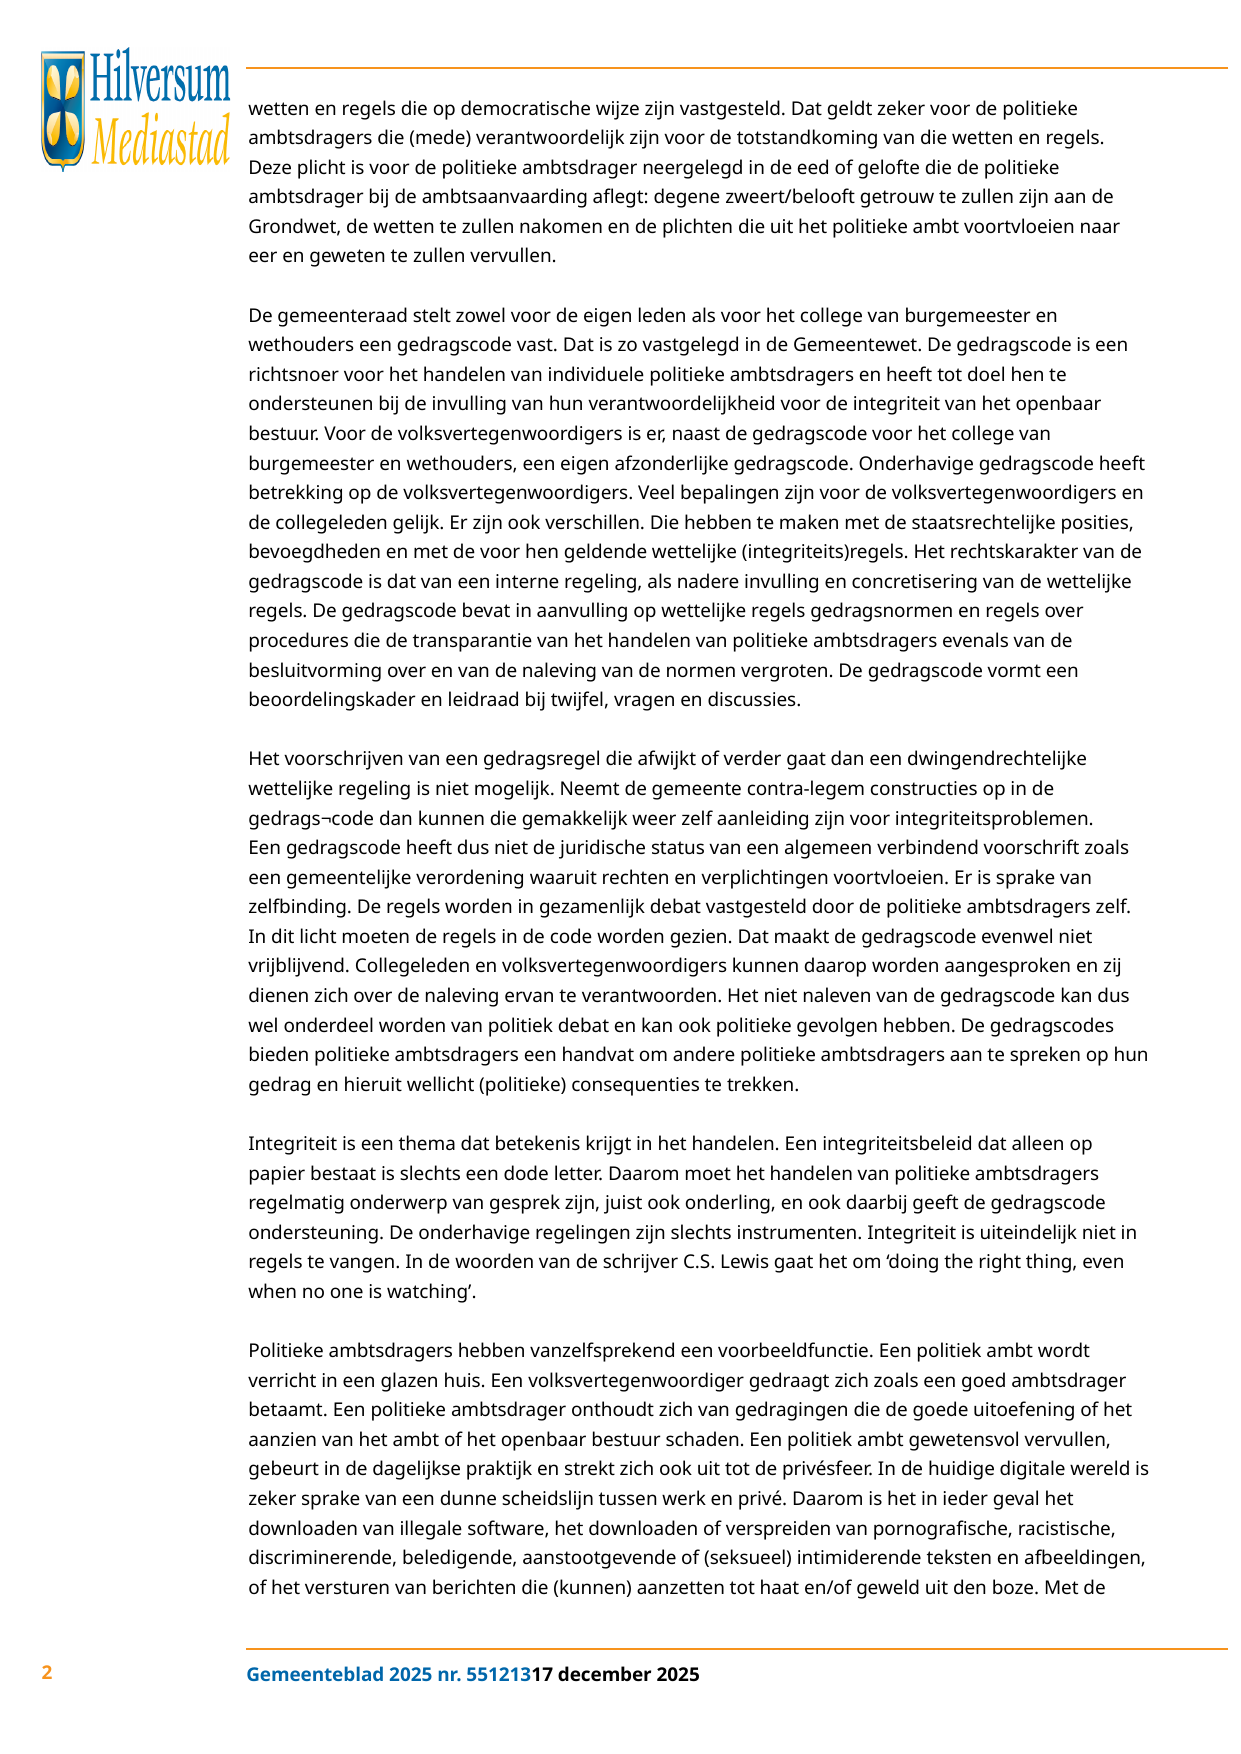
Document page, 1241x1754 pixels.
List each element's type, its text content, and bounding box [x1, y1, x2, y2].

picture [41, 47, 231, 172]
text Integriteit is een thema dat betekenis krijgt in het handelen. Een integriteitsbeleid dat alleen op papier bestaat is slechts een dode letter. Daarom moet het handelen van politieke ambtsdragers regelmatig onderwerp van gesprek zijn, juist ook onderling, en ook daarbij geeft de gedragscode ondersteuning. De onderhavige regelingen zijn slechts instrumenten. Integriteit is uiteindelijk niet in regels te vangen. In de woorden van de schrijver C.S. Lewis gaat het om ‘doing the right thing, even when no one is watching’. [248, 1130, 1152, 1304]
text wetten en regels die op democratische wijze zijn vastgesteld. Dat geldt zeker voor de politieke ambtsdragers die (mede) verantwoordelijk zijn voor de totstandkoming van die wetten en regels. Deze plicht is voor de politieke ambtsdrager neergelegd in de eed of gelofte die de politieke ambtsdrager bij de ambtsaanvaarding aflegt: degene zweert/belooft getrouw te zullen zijn aan de Grondwet, de wetten te zullen nakomen en de plichten die uit het politieke ambt voortvloeien naar eer en geweten te zullen vervullen. [248, 95, 1152, 268]
text De gemeenteraad stelt zowel voor de eigen leden als voor het college van burgemeester en wethouders een gedragscode vast. Dat is zo vastgelegd in de Gemeentewet. De gedragscode is een richtsnoer voor het handelen van individuele politieke ambtsdragers en heeft tot doel hen te ondersteunen bij de invulling van hun verantwoordelijkheid voor de integriteit van het openbaar bestuur. Voor de volksvertegenwoordigers is er, naast de gedragscode voor het college van burgemeester en wethouders, een eigen afzonderlijke gedragscode. Onderhavige gedragscode heeft betrekking op de volksvertegenwoordigers. Veel bepalingen zijn voor de volksvertegenwoordigers en de collegeleden gelijk. Er zijn ook verschillen. Die hebben te maken met de staatsrechtelijke posities, bevoegdheden en met de voor hen geldende wettelijke (integriteits)regels. Het rechtskarakter van de gedragscode is dat van een interne regeling, als nadere invulling en concretisering van de wettelijke regels. De gedragscode bevat in aanvulling op wettelijke regels gedragsnormen en regels over procedures die de transparantie van het handelen van politieke ambtsdragers evenals van de besluitvorming over en van de naleving van de normen vergroten. De gedragscode vormt een beoordelingskader en leidraad bij twijfel, vragen en discussies. [248, 302, 1152, 712]
text Het voorschrijven van een gedragsregel die afwijkt of verder gaat dan een dwingendrechtelijke wettelijke regeling is niet mogelijk. Neemt de gemeente contra-legem constructies op in de gedrags¬code dan kunnen die gemakkelijk weer zelf aanleiding zijn voor integriteitsproblemen. [248, 746, 1152, 831]
text Een gedragscode heeft dus niet de juridische status van een algemeen verbindend voorschrift zoals een gemeentelijke verordening waaruit rechten en verplichtingen voortvloeien. Er is sprake van zelfbinding. De regels worden in gezamenlijk debat vastgesteld door de politieke ambtsdragers zelf. In dit licht moeten de regels in de code worden gezien. Dat maakt de gedragscode evenwel niet vrijblijvend. Collegeleden en volksvertegenwoordigers kunnen daarop worden aangesproken en zij dienen zich over de naleving ervan te verantwoorden. Het niet naleven van de gedragscode kan dus wel onderdeel worden van politiek debat en kan ook politieke gevolgen hebben. De gedragscodes bieden politieke ambtsdragers een handvat om andere politieke ambtsdragers aan te spreken op hun gedrag en hieruit wellicht (politieke) consequenties te trekken. [248, 834, 1152, 1097]
text Politieke ambtsdragers hebben vanzelfsprekend een voorbeeldfunctie. Een politiek ambt wordt verricht in een glazen huis. Een volksvertegenwoordiger gedraagt zich zoals een goed ambtsdrager betaamt. Een politieke ambtsdrager onthoudt zich van gedragingen die de goede uitoefening of het aanzien van het ambt of het openbaar bestuur schaden. Een politiek ambt gewetensvol vervullen, gebeurt in de dagelijkse praktijk en strekt zich ook uit tot de privésfeer. In de huidige digitale wereld is zeker sprake van een dunne scheidslijn tussen werk en privé. Daarom is het in ieder geval het downloaden van illegale software, het downloaden of verspreiden van pornografische, racistische, discriminerende, beledigende, aanstootgevende of (seksueel) intimiderende teksten en afbeeldingen, of het versturen van berichten die (kunnen) aanzetten tot haat en/of geweld uit den boze. Met de [248, 1337, 1152, 1600]
